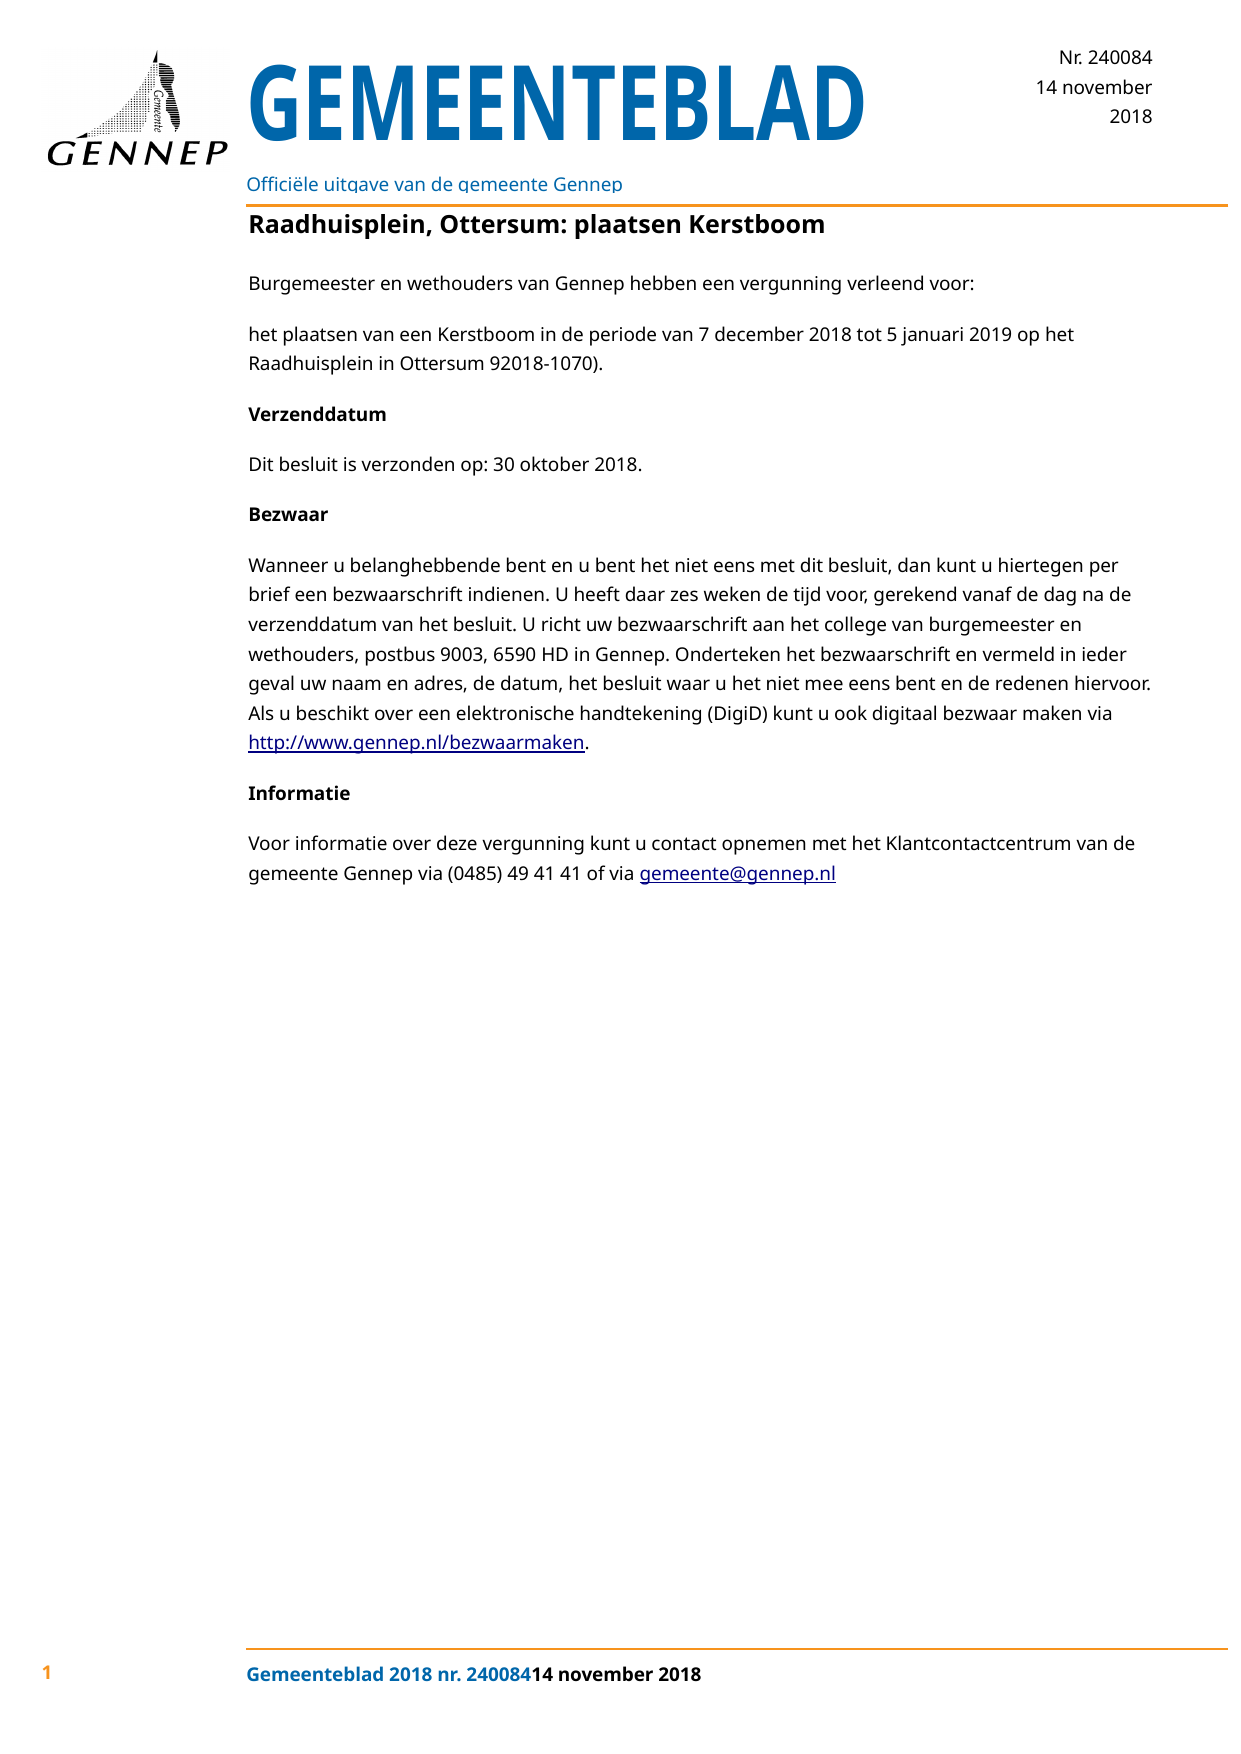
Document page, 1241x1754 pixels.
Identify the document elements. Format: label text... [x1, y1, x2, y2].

picture [41, 47, 231, 172]
text Verzenddatum [248, 401, 1152, 426]
text Dit besluit is verzonden op: 30 oktober 2018. [248, 451, 1152, 477]
text Bezwaar [248, 502, 1152, 527]
text Burgemeester en wethouders van Gennep hebben een vergunning verleend voor: [248, 270, 1152, 296]
text het plaatsen van een Kerstboom in de periode van 7 december 2018 tot 5 januari 2019 op het Raadhuisplein in Ottersum 92018-1070). [248, 321, 1152, 376]
text Wanneer u belanghebbende bent en u bent het niet eens met dit besluit, dan kunt u hiertegen per brief een bezwaarschrift indienen. U heeft daar zes weken de tijd voor, gerekend vanaf de dag na de verzenddatum van het besluit. U richt uw bezwaarschrift aan het college van burgemeester en wethouders, postbus 9003, 6590 HD in Gennep. Onderteken het bezwaarschrift en vermeld in ieder geval uw naam en adres, de datum, het besluit waar u het niet mee eens bent en de redenen hiervoor. Als u beschikt over een elektronische handtekening (DigiD) kunt u ook digitaal bezwaar maken via http://www.gennep.nl/bezwaarmaken. [248, 552, 1152, 755]
text Informatie [248, 780, 1152, 806]
text Voor informatie over deze vergunning kunt u contact opnemen met het Klantcontactcentrum van de gemeente Gennep via (0485) 49 41 41 of via gemeente@gennep.nl [248, 830, 1152, 886]
text Raadhuisplein, Ottersum: plaatsen Kerstboom [248, 207, 1152, 241]
